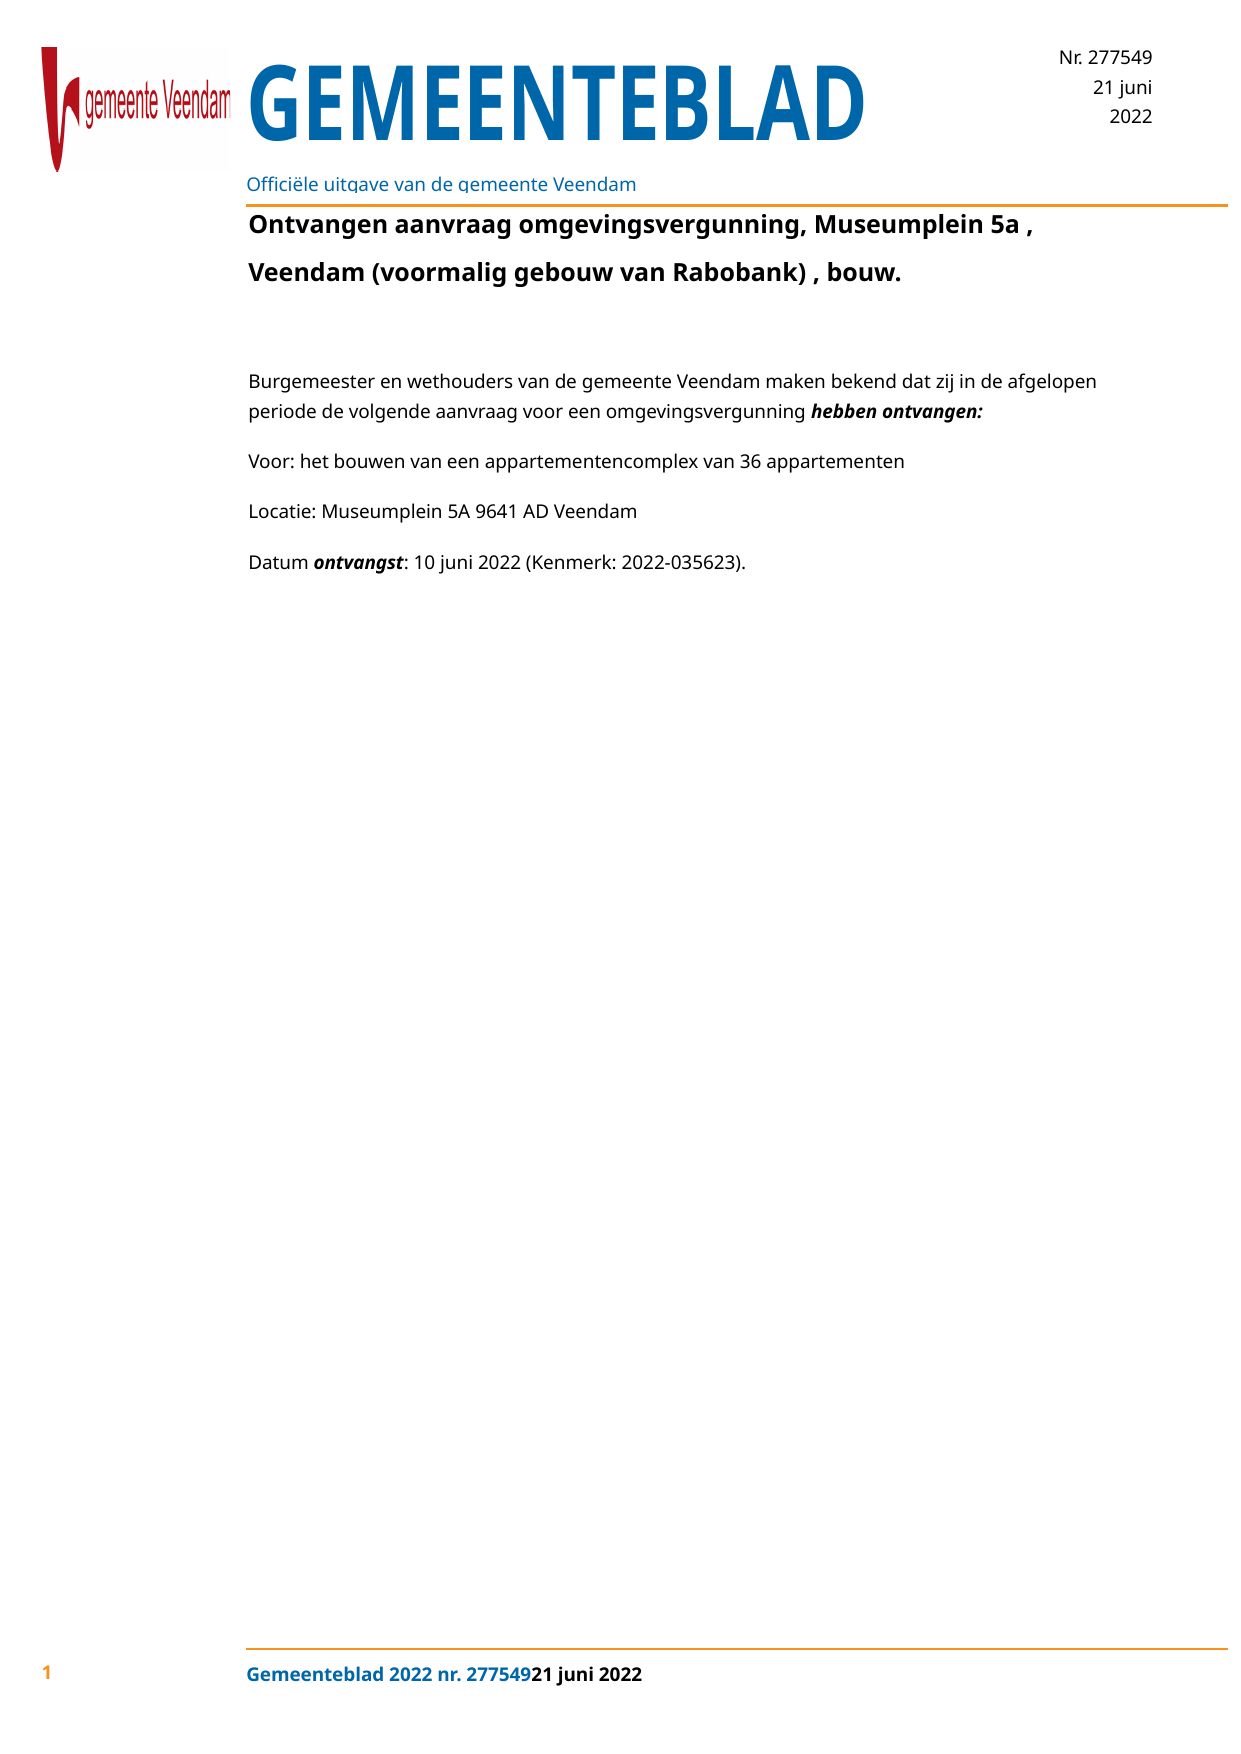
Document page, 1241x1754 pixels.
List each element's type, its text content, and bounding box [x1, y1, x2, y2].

text Burgemeester en wethouders van de gemeente Veendam maken bekend dat zij in de afgelopen periode de volgende aanvraag voor een omgevingsvergunning hebben ontvangen: [248, 368, 1152, 424]
text Locatie: Museumplein 5A 9641 AD Veendam [248, 499, 1152, 524]
text Datum ontvangst: 10 juni 2022 (Kenmerk: 2022-035623). [248, 549, 1152, 575]
picture [41, 47, 231, 172]
text Ontvangen aanvraag omgevingsvergunning, Museumplein 5a , Veendam (voormalig gebouw van Rabobank) , bouw. [248, 207, 1152, 288]
text Voor: het bouwen van een apparteme­ntenc­omplex van 36 apparteme­nten [248, 448, 1152, 474]
